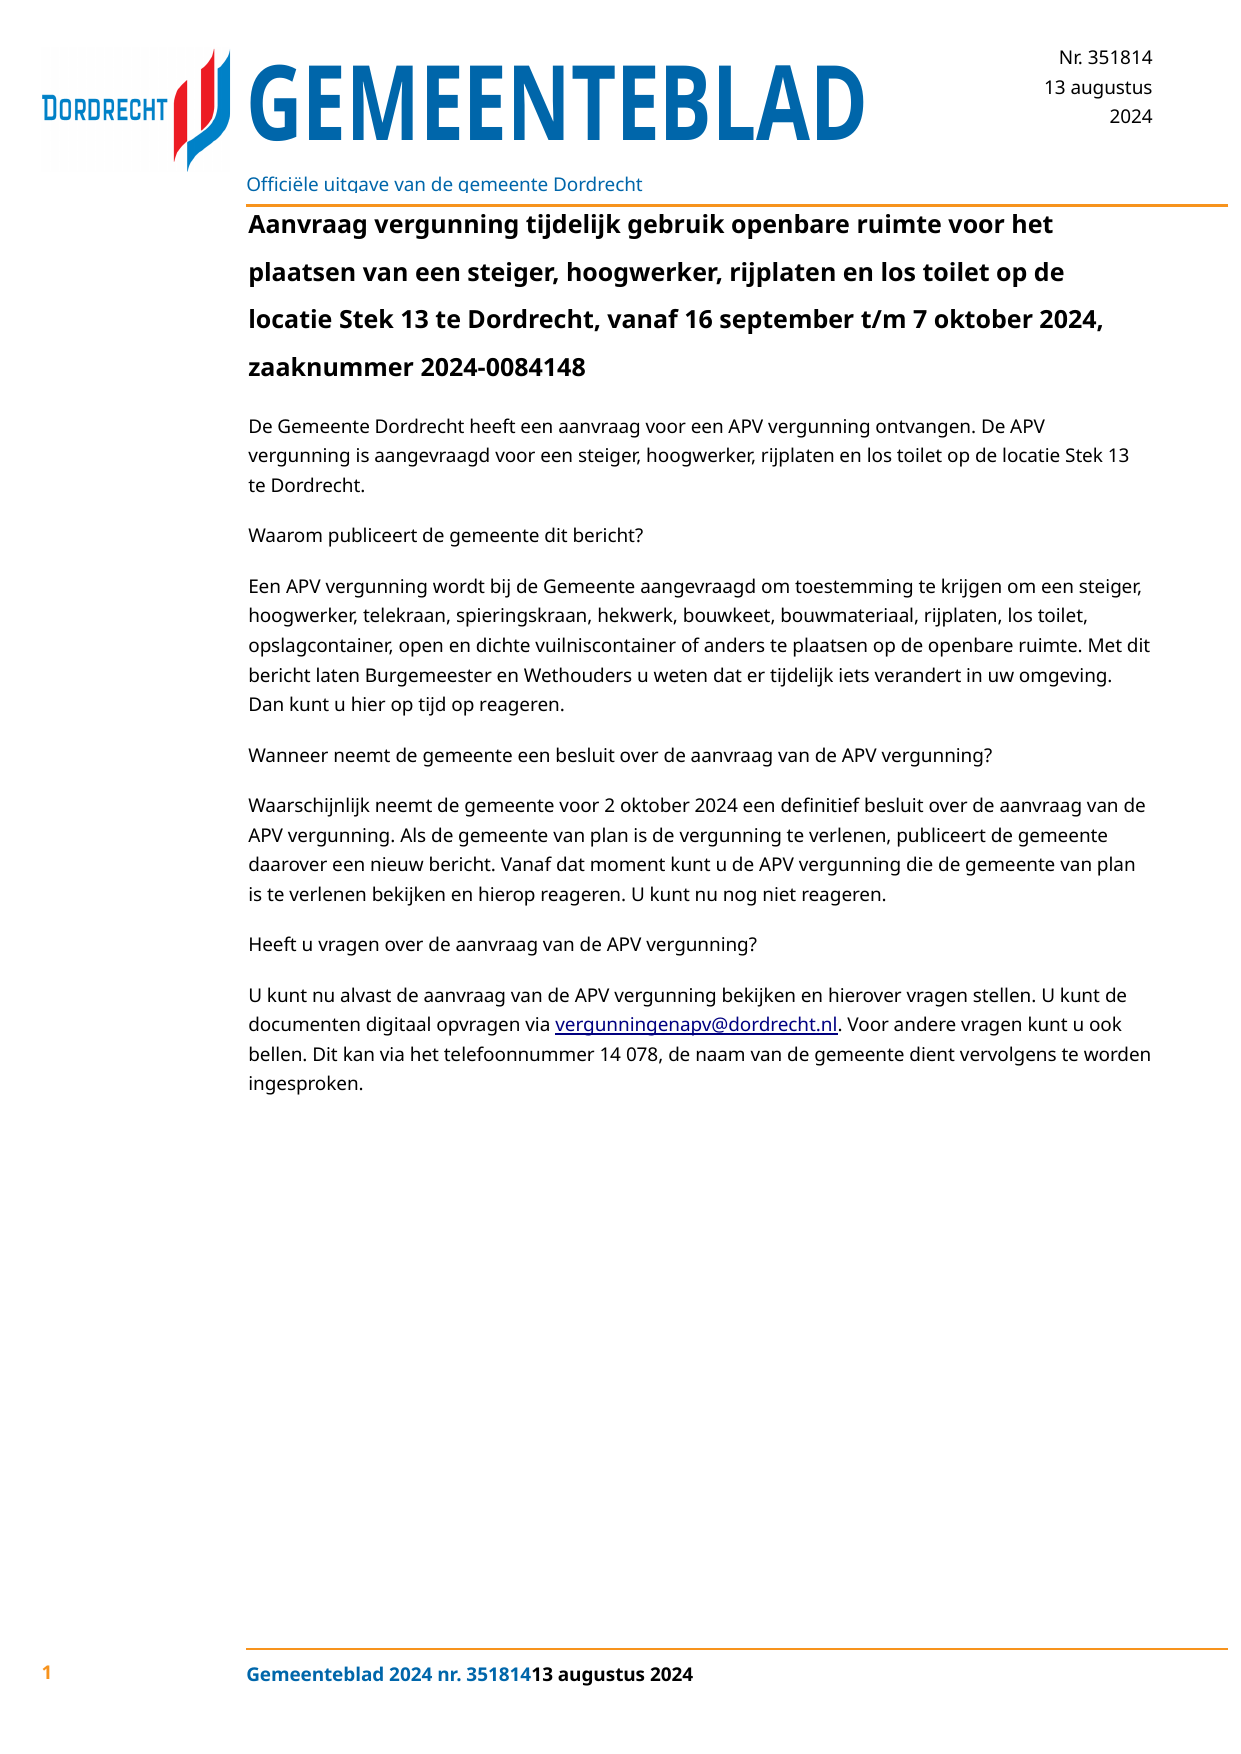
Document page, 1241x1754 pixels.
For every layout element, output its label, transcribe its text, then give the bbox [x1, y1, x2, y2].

text U kunt nu alvast de aanvraag van de APV vergunning bekijken en hierover vragen stellen. U kunt de documenten digitaal opvragen via vergunningenapv@dordrecht.nl. Voor andere vragen kunt u ook bellen. Dit kan via het telefoonnummer 14 078, de naam van de gemeente dient vervolgens te worden ingesproken. [248, 982, 1152, 1096]
picture [41, 47, 231, 172]
text Waarom publiceert de gemeente dit bericht? [248, 523, 1152, 548]
text Wanneer neemt de gemeente een besluit over de aanvraag van de APV vergunning? [248, 742, 1152, 768]
text De Gemeente Dordrecht heeft een aanvraag voor een APV vergunning ontvangen. De APV vergunning is aangevraagd voor een steiger, hoogwerker, rijplaten en los toilet op de locatie Stek 13 te Dordrecht. [248, 413, 1152, 498]
text Een APV vergunning wordt bij de Gemeente aangevraagd om toestemming te krijgen om een steiger, hoogwerker, telekraan, spieringskraan, hekwerk, bouwkeet, bouwmateriaal, rijplaten, los toilet, opslagcontainer, open en dichte vuilniscontainer of anders te plaatsen op de openbare ruimte. Met dit bericht laten Burgemeester en Wethouders u weten dat er tijdelijk iets verandert in uw omgeving. Dan kunt u hier op tijd op reageren. [248, 573, 1152, 717]
text Heeft u vragen over de aanvraag van de APV vergunning? [248, 931, 1152, 957]
text Aanvraag vergunning tijdelijk gebruik openbare ruimte voor het plaatsen van een steiger, hoogwerker, rijplaten en los toilet op de locatie Stek 13 te Dordrecht, vanaf 16 september t/m 7 oktober 2024, zaaknummer 2024-0084148 [248, 207, 1152, 384]
text Waarschijnlijk neemt de gemeente voor 2 oktober 2024 een definitief besluit over de aanvraag van de APV vergunning. Als de gemeente van plan is de vergunning te verlenen, publiceert de gemeente daarover een nieuw bericht. Vanaf dat moment kunt u de APV vergunning die de gemeente van plan is te verlenen bekijken en hierop reageren. U kunt nu nog niet reageren. [248, 792, 1152, 907]
